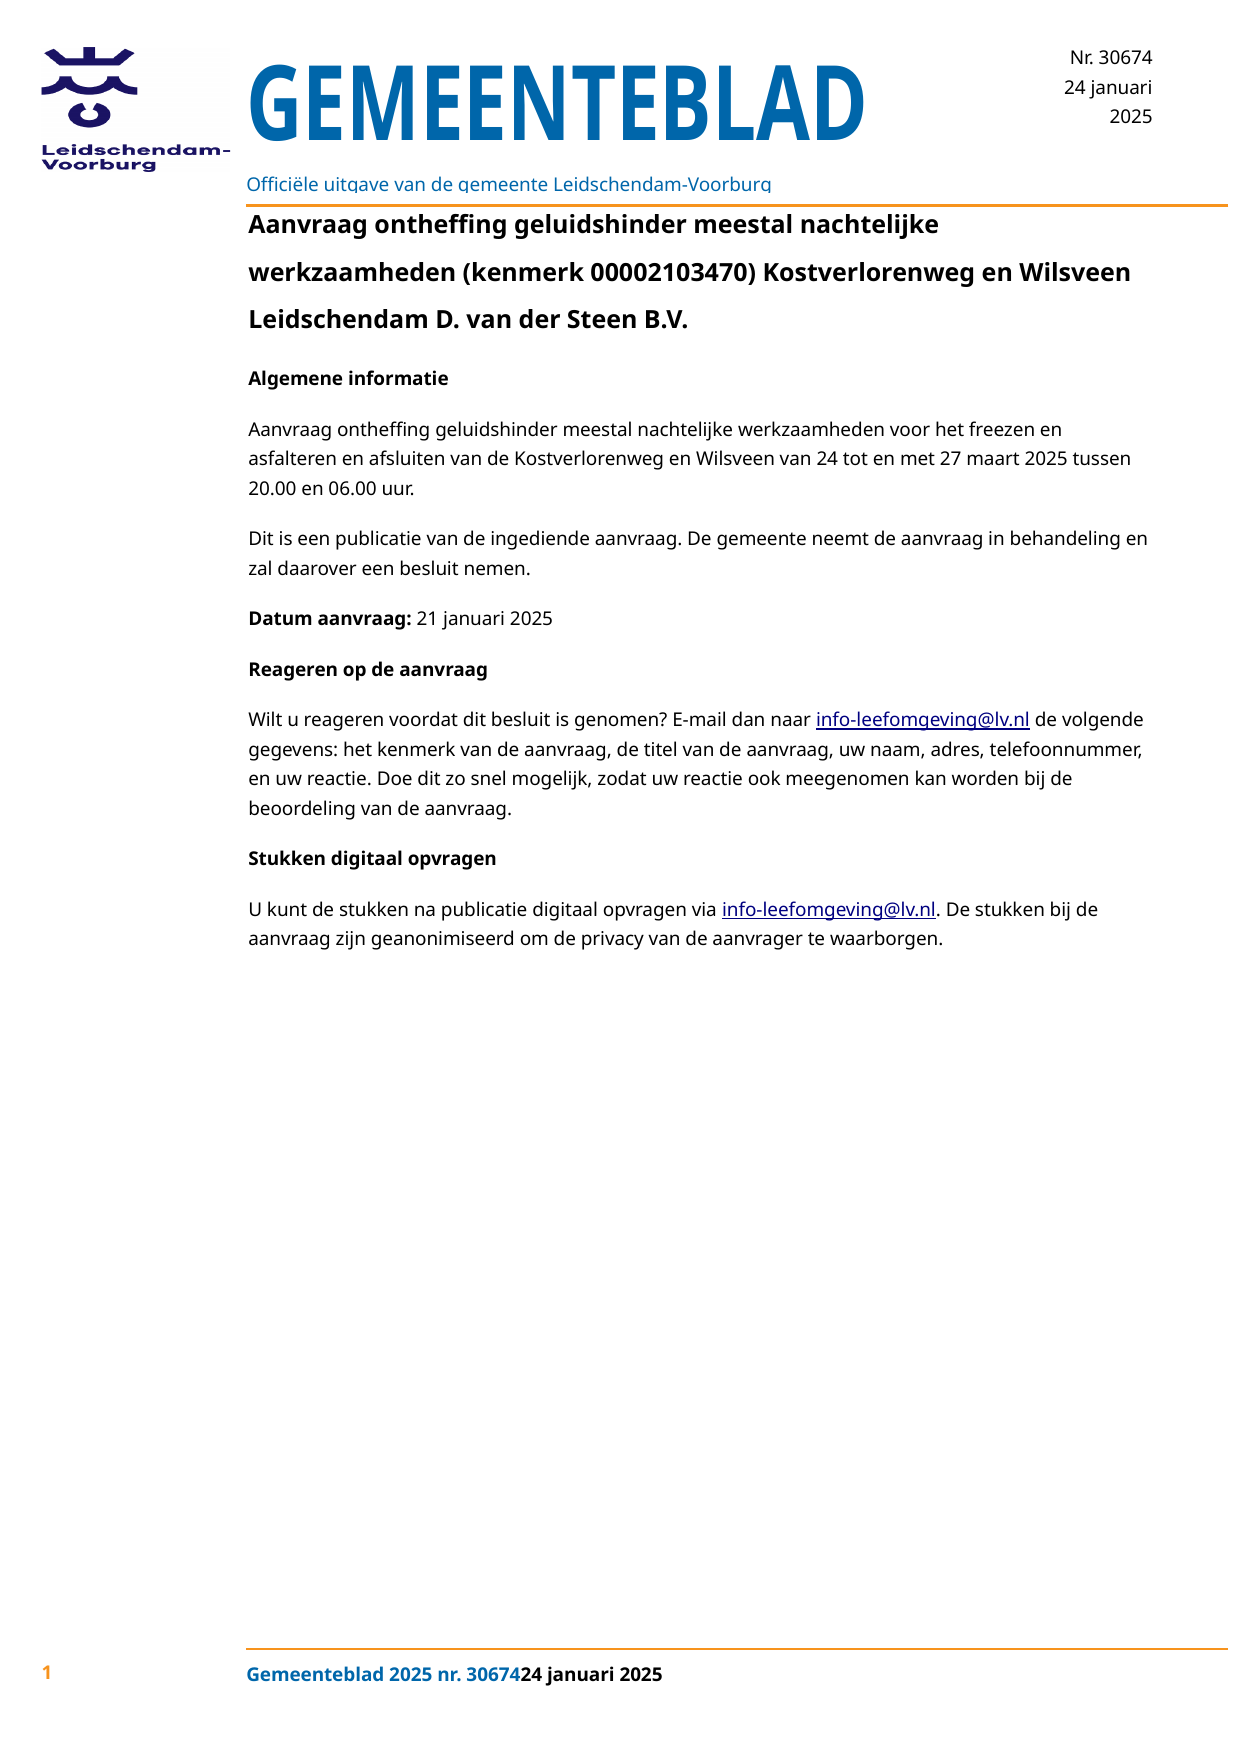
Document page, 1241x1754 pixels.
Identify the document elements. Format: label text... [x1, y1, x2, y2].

text U kunt de stukken na publicatie digitaal opvragen via info-leefomgeving@lv.nl. De stukken bij de aanvraag zijn geanonimiseerd om de privacy van de aanvrager te waarborgen. [248, 896, 1152, 951]
text Reageren op de aanvraag [248, 656, 1152, 682]
text Wilt u reageren voordat dit besluit is genomen? E-mail dan naar info-leefomgeving@lv.nl de volgende gegevens: het kenmerk van de aanvraag, de titel van de aanvraag, uw naam, adres, telefoonnummer, en uw reactie. Doe dit zo snel mogelijk, zodat uw reactie ook meegenomen kan worden bij de beoordeling van de aanvraag. [248, 706, 1152, 821]
text Algemene informatie [248, 366, 1152, 391]
text Stukken digitaal opvragen [248, 846, 1152, 871]
text Aanvraag ontheffing geluidshinder meestal nachtelijke werkzaamheden (kenmerk 00002103470) Kostverlorenweg en Wilsveen Leidschendam D. van der Steen B.V. [248, 207, 1152, 336]
text Datum aanvraag: 21 januari 2025 [248, 606, 1152, 631]
text Dit is een publicatie van de ingediende aanvraag. De gemeente neemt de aanvraag in behandeling en zal daarover een besluit nemen. [248, 526, 1152, 581]
picture [41, 47, 231, 172]
text Aanvraag ontheffing geluidshinder meestal nachtelijke werkzaamheden voor het freezen en asfalteren en afsluiten van de Kostverlorenweg en Wilsveen van 24 tot en met 27 maart 2025 tussen 20.00 en 06.00 uur. [248, 416, 1152, 501]
